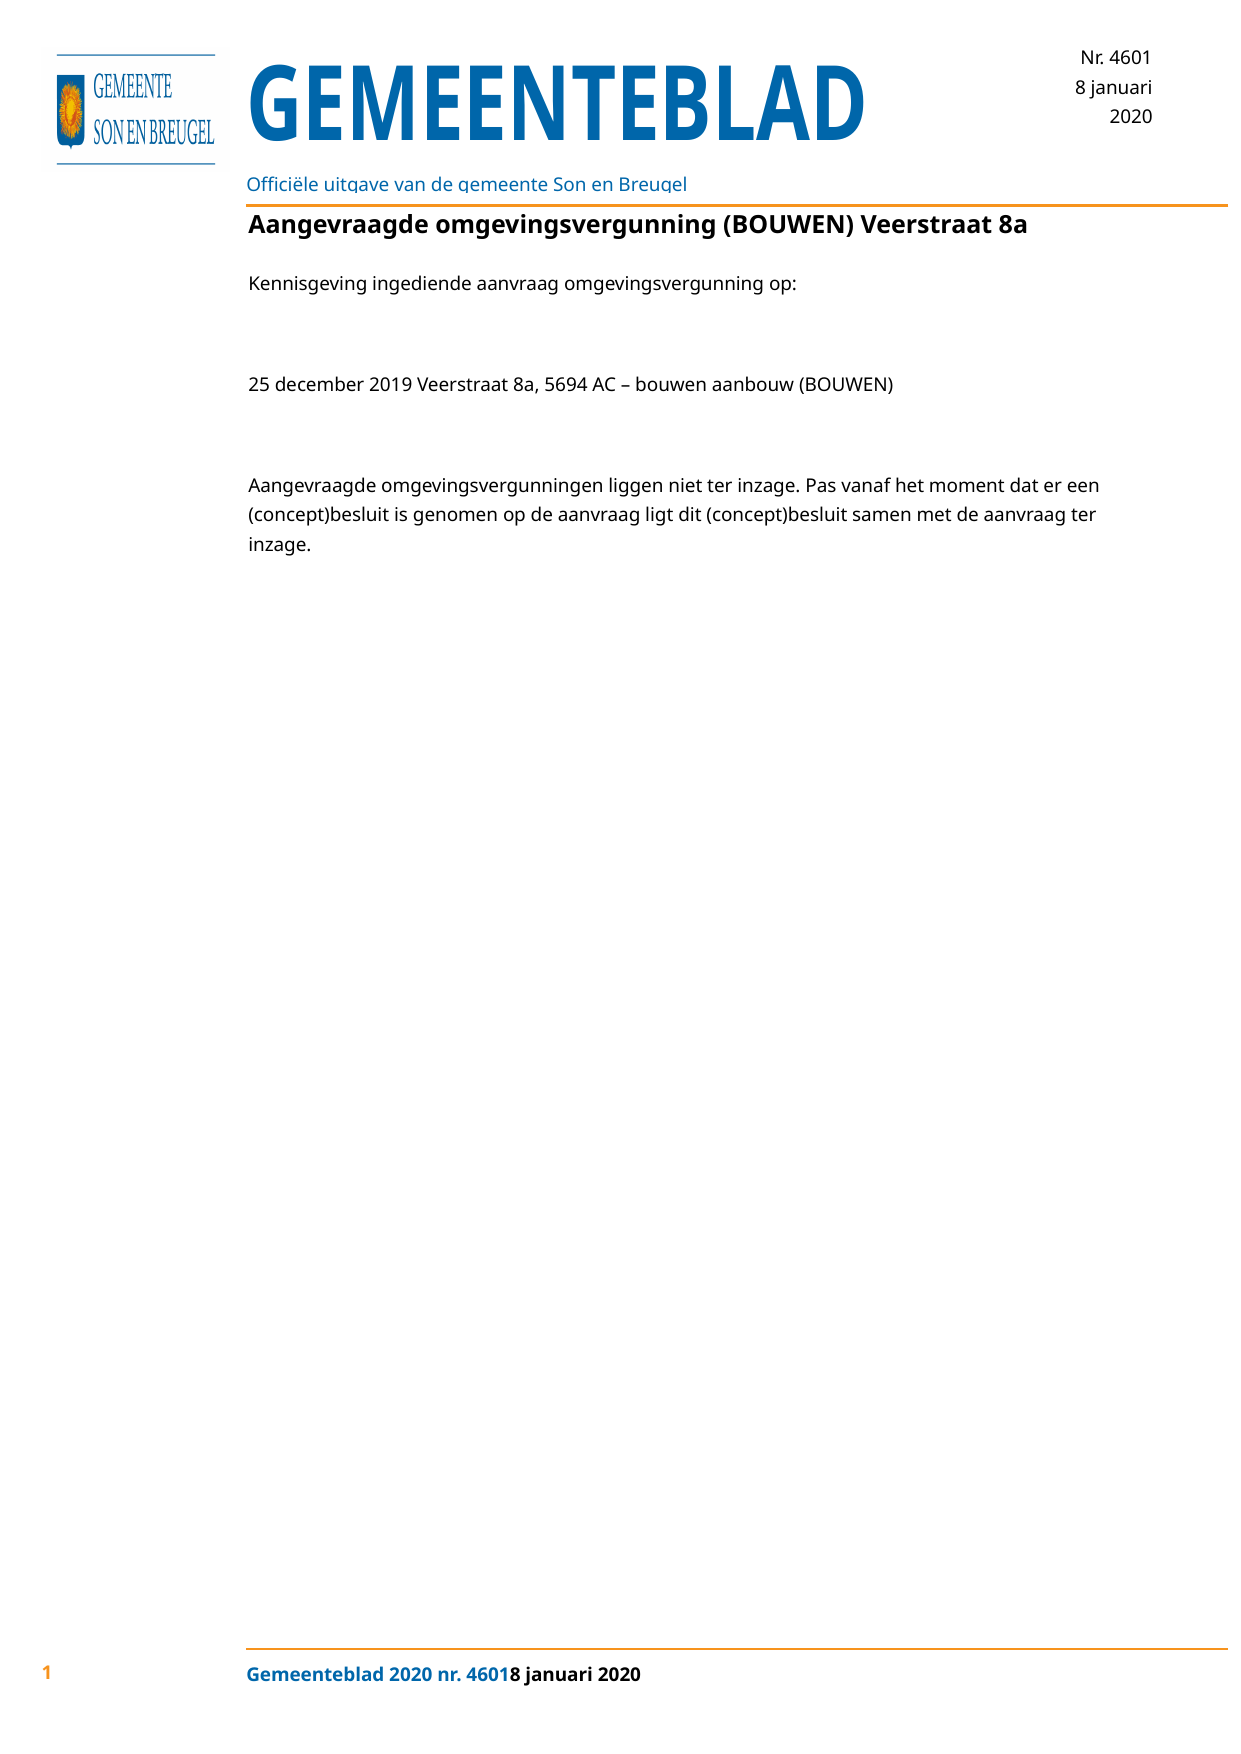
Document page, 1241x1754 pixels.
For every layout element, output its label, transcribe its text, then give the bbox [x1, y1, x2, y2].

text Kennisgeving ingediende aanvraag omgevingsvergunning op: [248, 270, 1152, 296]
text Aangevraagde omgevingsvergunning (BOUWEN) Veerstraat 8a [248, 207, 1152, 241]
picture [41, 47, 231, 172]
text 25 december 2019 Veerstraat 8a, 5694 AC – bouwen aanbouw (BOUWEN) [248, 371, 1152, 397]
text Aangevraagde omgevingsvergunningen liggen niet ter inzage. Pas vanaf het moment dat er een (concept)besluit is genomen op de aanvraag ligt dit (concept)besluit samen met de aanvraag ter inzage. [248, 472, 1152, 557]
